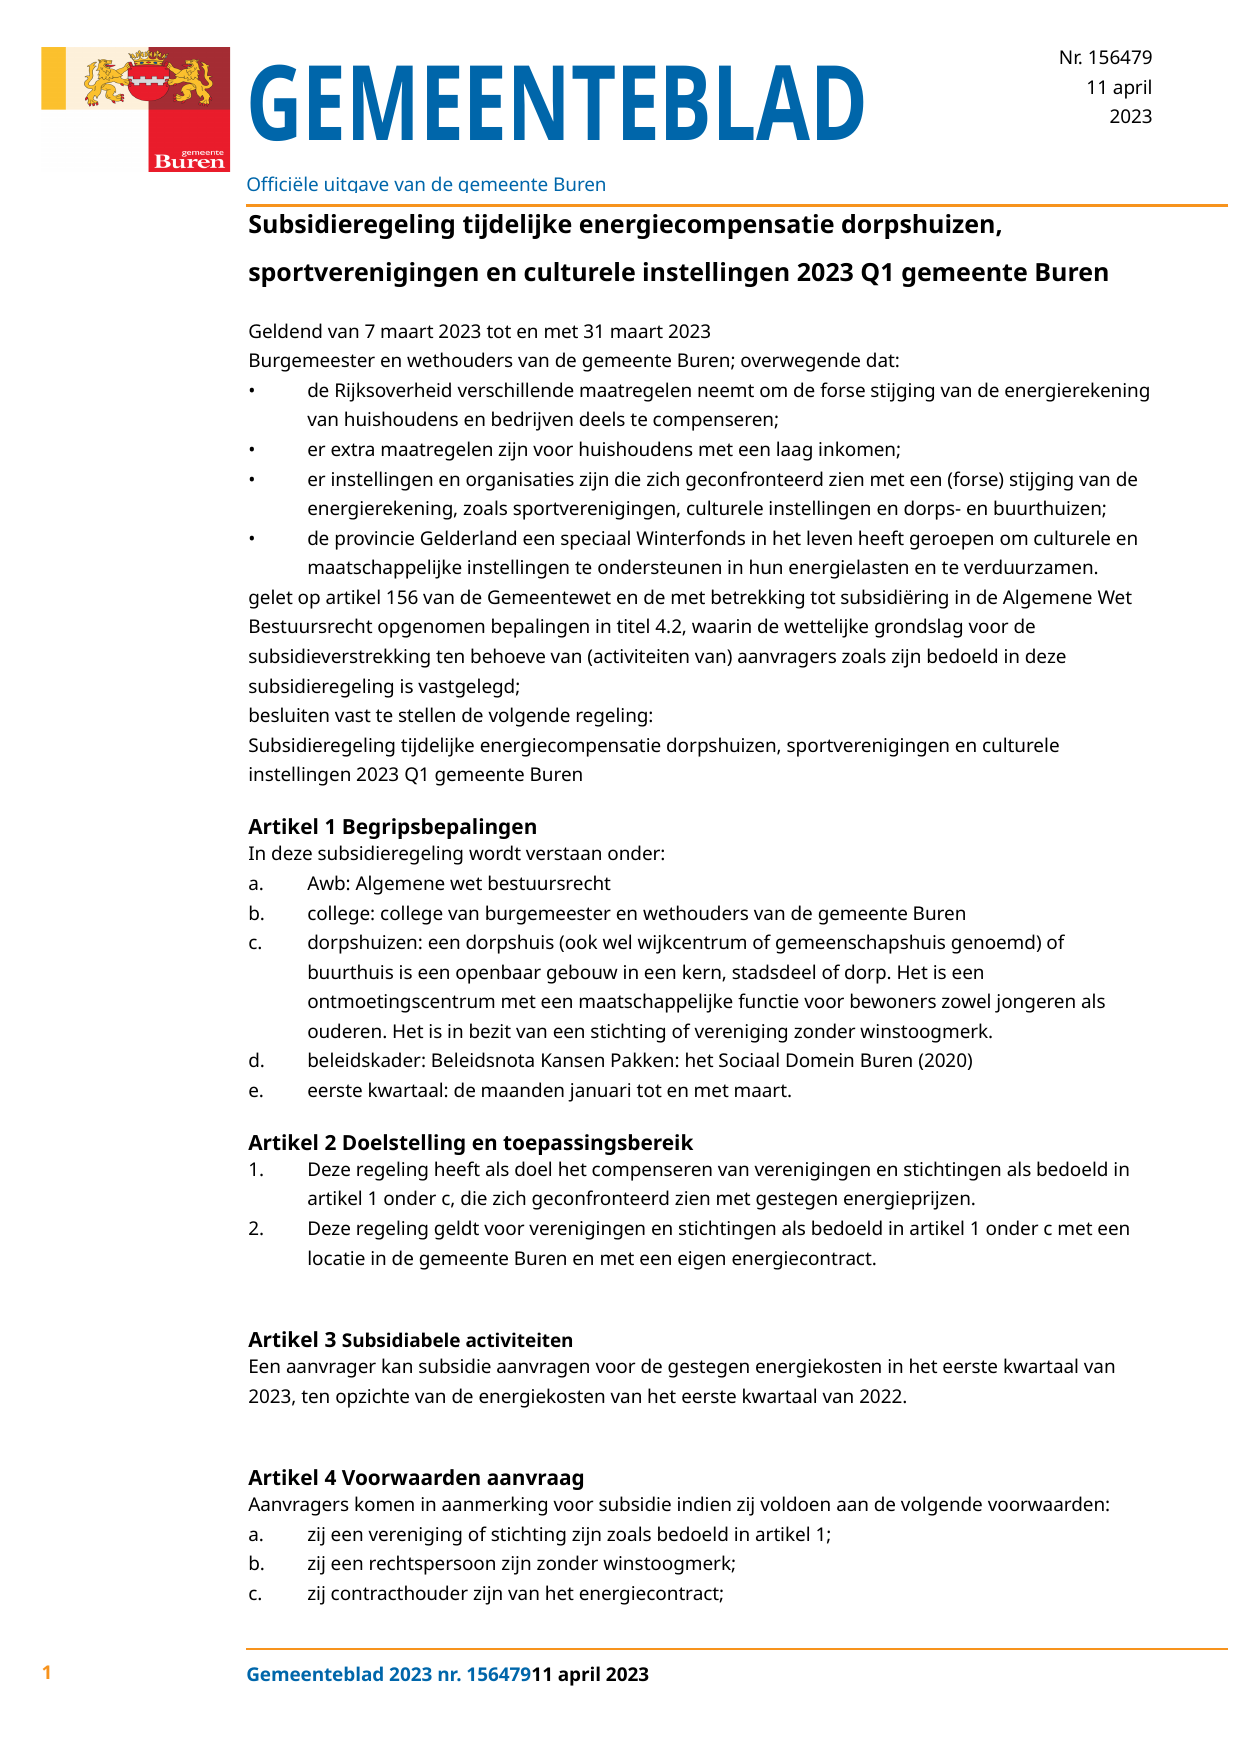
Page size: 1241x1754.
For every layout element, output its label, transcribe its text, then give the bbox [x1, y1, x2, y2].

list Deze regeling geldt voor verenigingen en stichtingen als bedoeld in artikel 1 onder c met een locatie in de gemeente Buren en met een eigen energiecontract. [248, 1215, 1152, 1271]
text In deze subsidieregeling wordt verstaan onder: [248, 841, 1152, 866]
list zij een rechtspersoon zijn zonder winstoogmerk; [248, 1550, 1152, 1576]
text Subsidieregeling tijdelijke energiecompensatie dorpshuizen, sportverenigingen en culturele instellingen 2023 Q1 gemeente Buren [248, 732, 1152, 787]
list zij een vereniging of stichting zijn zoals bedoeld in artikel 1; [248, 1521, 1152, 1547]
text Artikel 1 Begripsbepalingen [248, 812, 1152, 841]
text besluiten vast te stellen de volgende regeling: [248, 702, 1152, 728]
list er extra maatregelen zijn voor huishoudens met een laag inkomen; [248, 436, 1152, 462]
list er instellingen en organisaties zijn die zich geconfronteerd zien met een (forse) stijging van de energierekening, zoals sportverenigingen, culturele instellingen en dorps- en buurthuizen; [248, 466, 1152, 521]
text Burgemeester en wethouders van de gemeente Buren; overwegende dat: [248, 347, 1152, 373]
picture [41, 47, 231, 172]
text Artikel 2 Doelstelling en toepassingsbereik [248, 1128, 1152, 1156]
text gelet op artikel 156 van de Gemeentewet en de met betrekking tot subsidiëring in de Algemene Wet Bestuursrecht opgenomen bepalingen in titel 4.2, waarin de wettelijke grondslag voor de subsidieverstrekking ten behoeve van (activiteiten van) aanvragers zoals zijn bedoeld in deze subsidieregeling is vastgelegd; [248, 584, 1152, 699]
list zij contracthouder zijn van het energiecontract; [248, 1580, 1152, 1606]
text Geldend van 7 maart 2023 tot en met 31 maart 2023 [248, 318, 1152, 344]
list de provincie Gelderland een speciaal Winterfonds in het leven heeft geroepen om culturele en maatschappelijke instellingen te ondersteunen in hun energielasten en te verduurzamen. [248, 525, 1152, 580]
list Awb: Algemene wet bestuursrecht [248, 870, 1152, 896]
list dorpshuizen: een dorpshuis (ook wel wijkcentrum of gemeenschapshuis genoemd) of buurthuis is een openbaar gebouw in een kern, stadsdeel of dorp. Het is een ontmoetingscentrum met een maatschappelijke functie voor bewoners zowel jongeren als ouderen. Het is in bezit van een stichting of vereniging zonder winstoogmerk. [248, 929, 1152, 1044]
list college: college van burgemeester en wethouders van de gemeente Buren [248, 900, 1152, 925]
list eerste kwartaal: de maanden januari tot en met maart. [248, 1077, 1152, 1103]
list beleidskader: Beleidsnota Kansen Pakken: het Sociaal Domein Buren (2020) [248, 1048, 1152, 1073]
list Deze regeling heeft als doel het compenseren van verenigingen en stichtingen als bedoeld in artikel 1 onder c, die zich geconfronteerd zien met gestegen energieprijzen. [248, 1156, 1152, 1211]
list de Rijksoverheid verschillende maatregelen neemt om de forse stijging van de energierekening van huishoudens en bedrijven deels te compenseren; [248, 377, 1152, 432]
text Een aanvrager kan subsidie aanvragen voor de gestegen energiekosten in het eerste kwartaal van 2023, ten opzichte van de energiekosten van het eerste kwartaal van 2022. [248, 1353, 1152, 1408]
text Aanvragers komen in aanmerking voor subsidie indien zij voldoen aan de volgende voorwaarden: [248, 1491, 1152, 1517]
text Subsidieregeling tijdelijke energiecompensatie dorpshuizen, sportverenigingen en culturele instellingen 2023 Q1 gemeente Buren [248, 207, 1152, 288]
text Artikel 4 Voorwaarden aanvraag [248, 1463, 1152, 1491]
text Artikel 3 Subsidiabele activiteiten [248, 1325, 1152, 1353]
